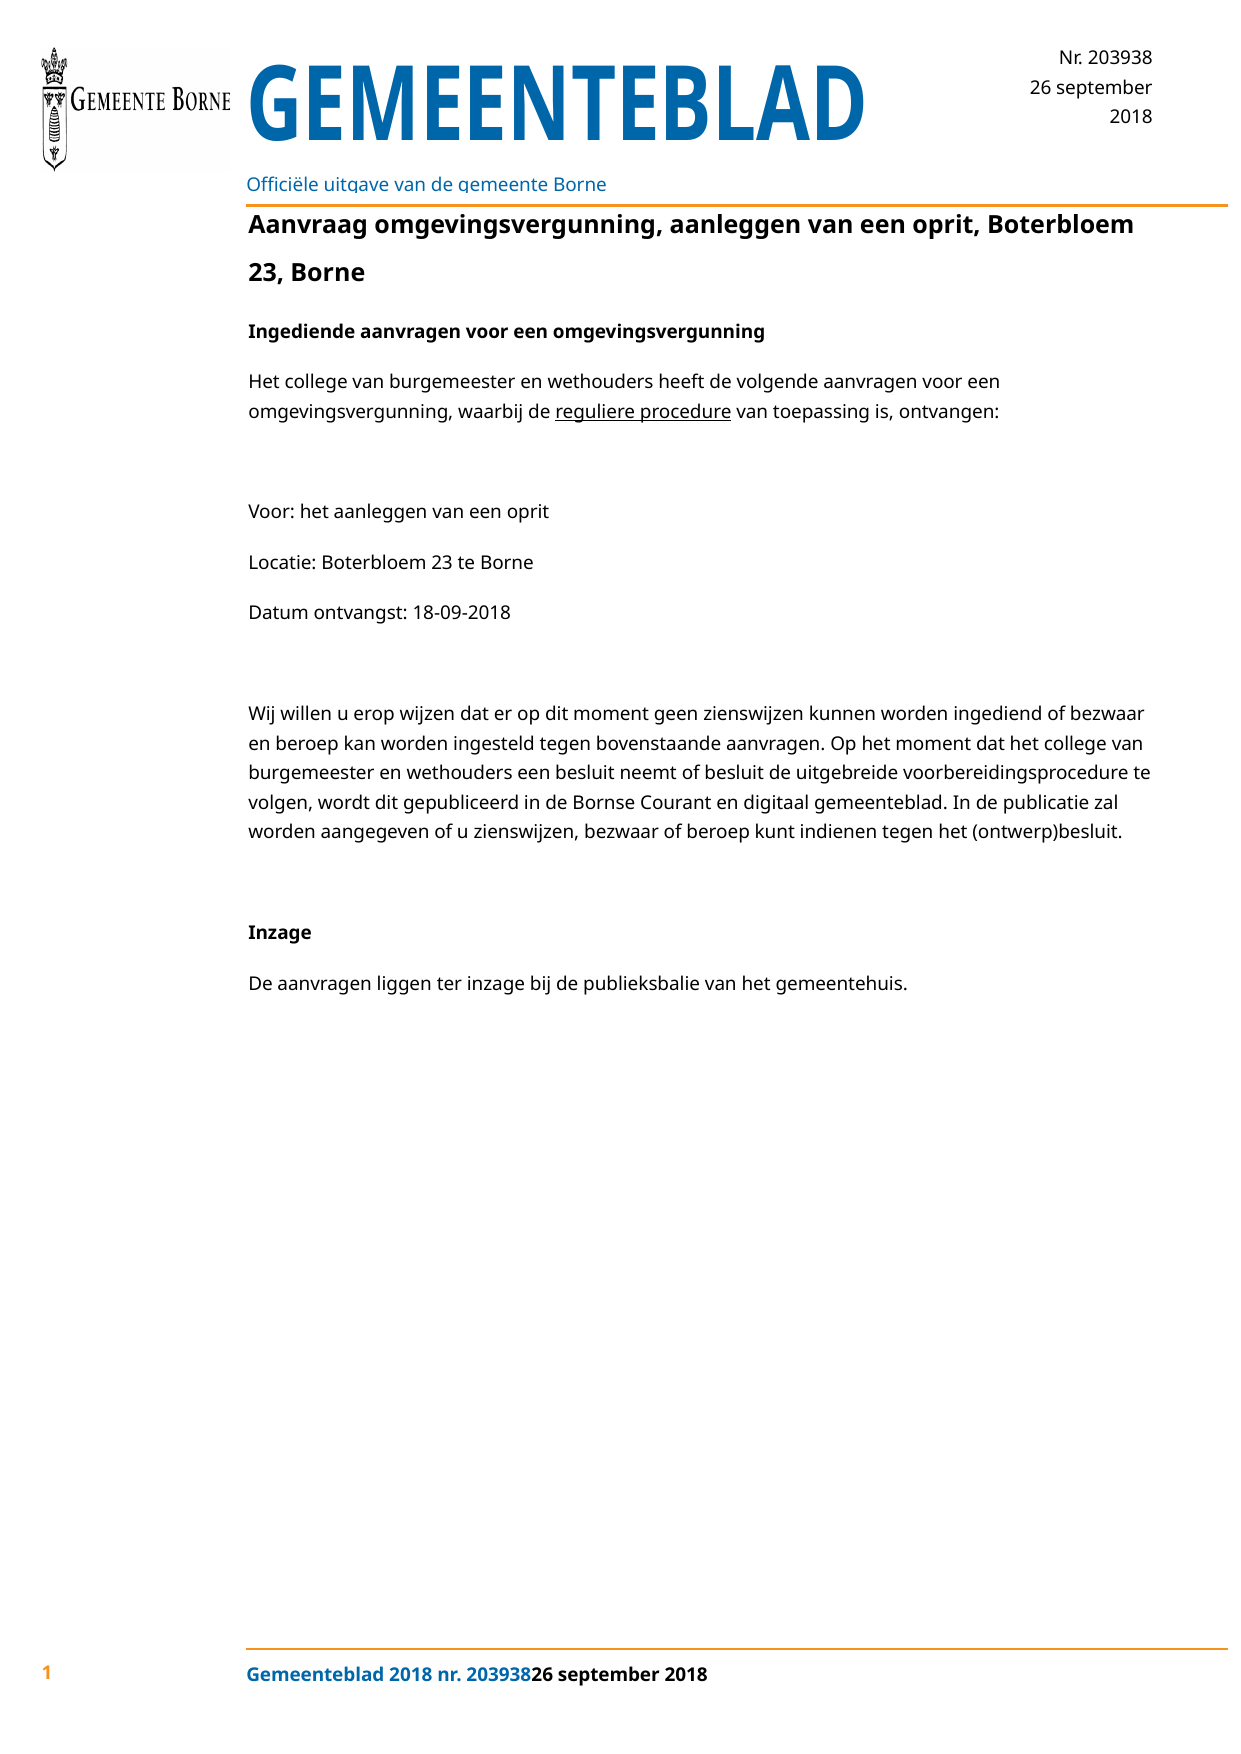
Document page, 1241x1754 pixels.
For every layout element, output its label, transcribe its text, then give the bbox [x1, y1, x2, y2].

text Aanvraag omgevingsvergunning, aanleggen van een oprit, Boterbloem 23, Borne [248, 207, 1152, 288]
text De aanvragen liggen ter inzage bij de publieksbalie van het gemeentehuis. [248, 970, 1152, 996]
text Voor: het aanleggen van een oprit [248, 499, 1152, 524]
text Ingediende aanvragen voor een omgevingsvergunning [248, 318, 1152, 344]
text Het college van burgemeester en wethouders heeft de volgende aanvragen voor een omgevingsvergunning, waarbij de reguliere procedure van toepassing is, ontvangen: [248, 368, 1152, 424]
text Wij willen u erop wijzen dat er op dit moment geen zienswijzen kunnen worden ingediend of bezwaar en beroep kan worden ingesteld tegen bovenstaande aanvragen. Op het moment dat het college van burgemeester en wethouders een besluit neemt of besluit de uitgebreide voorbereidingsprocedure te volgen, wordt dit gepubliceerd in de Bornse Courant en digitaal gemeenteblad. In de publicatie zal worden aangegeven of u zienswijzen, bezwaar of beroep kunt indienen tegen het (ontwerp)besluit. [248, 700, 1152, 844]
text Locatie: Boterbloem 23 te Borne [248, 549, 1152, 575]
text Inzage [248, 919, 1152, 945]
picture [41, 47, 231, 172]
text Datum ontvangst: 18-09-2018 [248, 599, 1152, 625]
